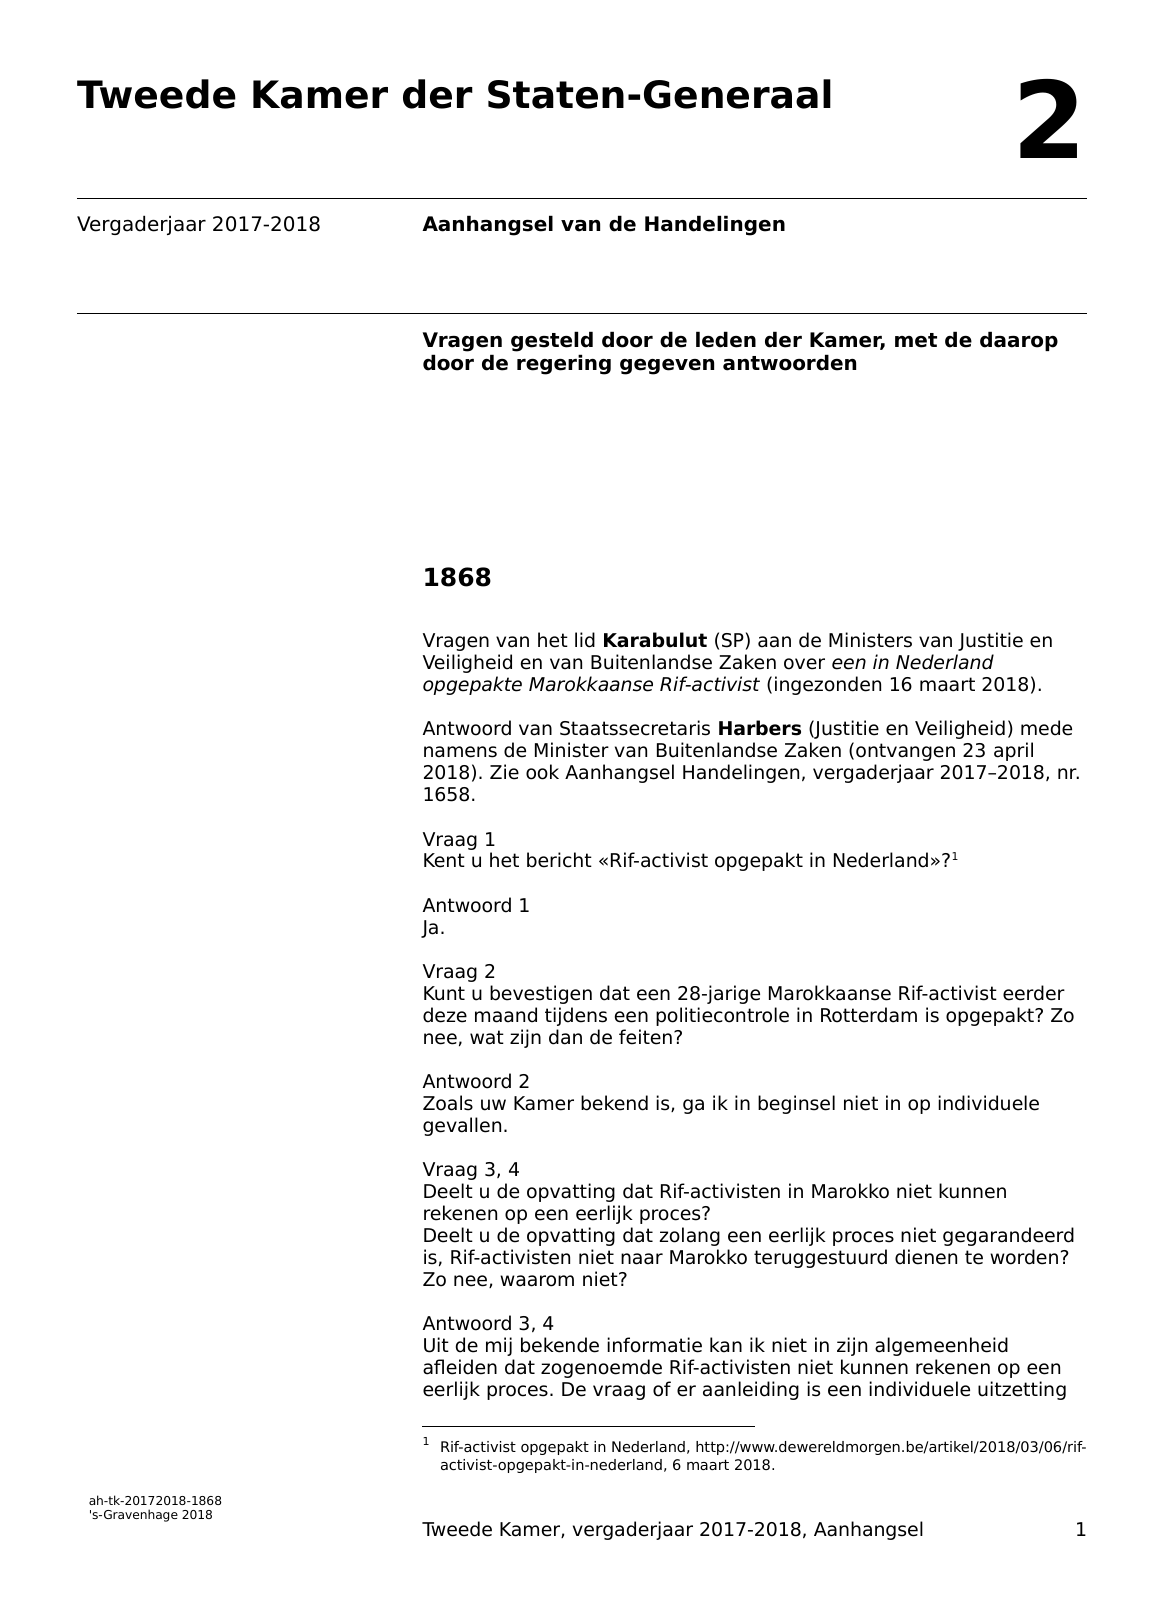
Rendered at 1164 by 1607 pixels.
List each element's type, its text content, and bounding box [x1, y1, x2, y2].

table_cell Aanhangsel van de Handelingen [422, 199, 1087, 313]
text Antwoord van Staatssecretaris Harbers (Justitie en Veiligheid) mede namens de Minister van Buitenlandse Zaken (ontvangen 23 april 2018). Zie ook Aanhangsel Handelingen, vergaderjaar 2017–2018, nr. 1658. [422, 718, 1087, 806]
text Vraag 2 [422, 961, 1087, 983]
text 1868 [422, 563, 1087, 592]
text Vragen van het lid Karabulut (SP) aan de Ministers van Justitie en Veiligheid en van Buitenlandse Zaken over een in Nederland opgepakte Marokkaanse Rif-activist (ingezonden 16 maart 2018). [422, 630, 1087, 696]
text Kunt u bevestigen dat een 28-jarige Marokkaanse Rif-activist eerder deze maand tijdens een politiecontrole in Rotterdam is opgepakt? Zo nee, wat zijn dan de feiten? [422, 983, 1087, 1049]
text Kent u het bericht «Rif-activist opgepakt in Nederland»? [422, 850, 1087, 872]
table_header 2 [886, 59, 1087, 198]
table_header Tweede Kamer der Staten-Generaal [77, 59, 886, 198]
table_cell [77, 314, 422, 375]
table_cell Vergaderjaar 2017-2018 [77, 199, 422, 313]
text Deelt u de opvatting dat Rif-activisten in Marokko niet kunnen rekenen op een eerlijk proces? [422, 1181, 1087, 1225]
text Deelt u de opvatting dat zolang een eerlijk proces niet gegarandeerd is, Rif-activisten niet naar Marokko teruggestuurd dienen te worden? Zo nee, waarom niet? [422, 1225, 1087, 1291]
text Antwoord 2 [422, 1071, 1087, 1093]
text Antwoord 1 [422, 894, 1087, 917]
text 's-Gravenhage 2018 [88, 1508, 323, 1522]
text ah-tk-20172018-1868 [88, 1494, 323, 1508]
text Uit de mij bekende informatie kan ik niet in zijn algemeenheid afleiden dat zogenoemde Rif-activisten niet kunnen rekenen op een eerlijk proces. De vraag of er aanleiding is een individuele uitzetting [422, 1335, 1087, 1401]
text Ja. [422, 917, 1087, 938]
table_cell Vragen gesteld door de leden der Kamer, met de daarop door de regering gegeven antwoorden [422, 314, 1087, 375]
text Vraag 1 [422, 828, 1087, 850]
text Rif-activist opgepakt in Nederland, http://www.dewereldmorgen.be/artikel/2018/03/06/rif-activist-opgepakt-in-nederland, 6 maart 2018. [422, 1435, 1087, 1474]
text Vraag 3, 4 [422, 1159, 1087, 1181]
text Antwoord 3, 4 [422, 1313, 1087, 1335]
text Zoals uw Kamer bekend is, ga ik in beginsel niet in op individuele gevallen. [422, 1093, 1087, 1137]
